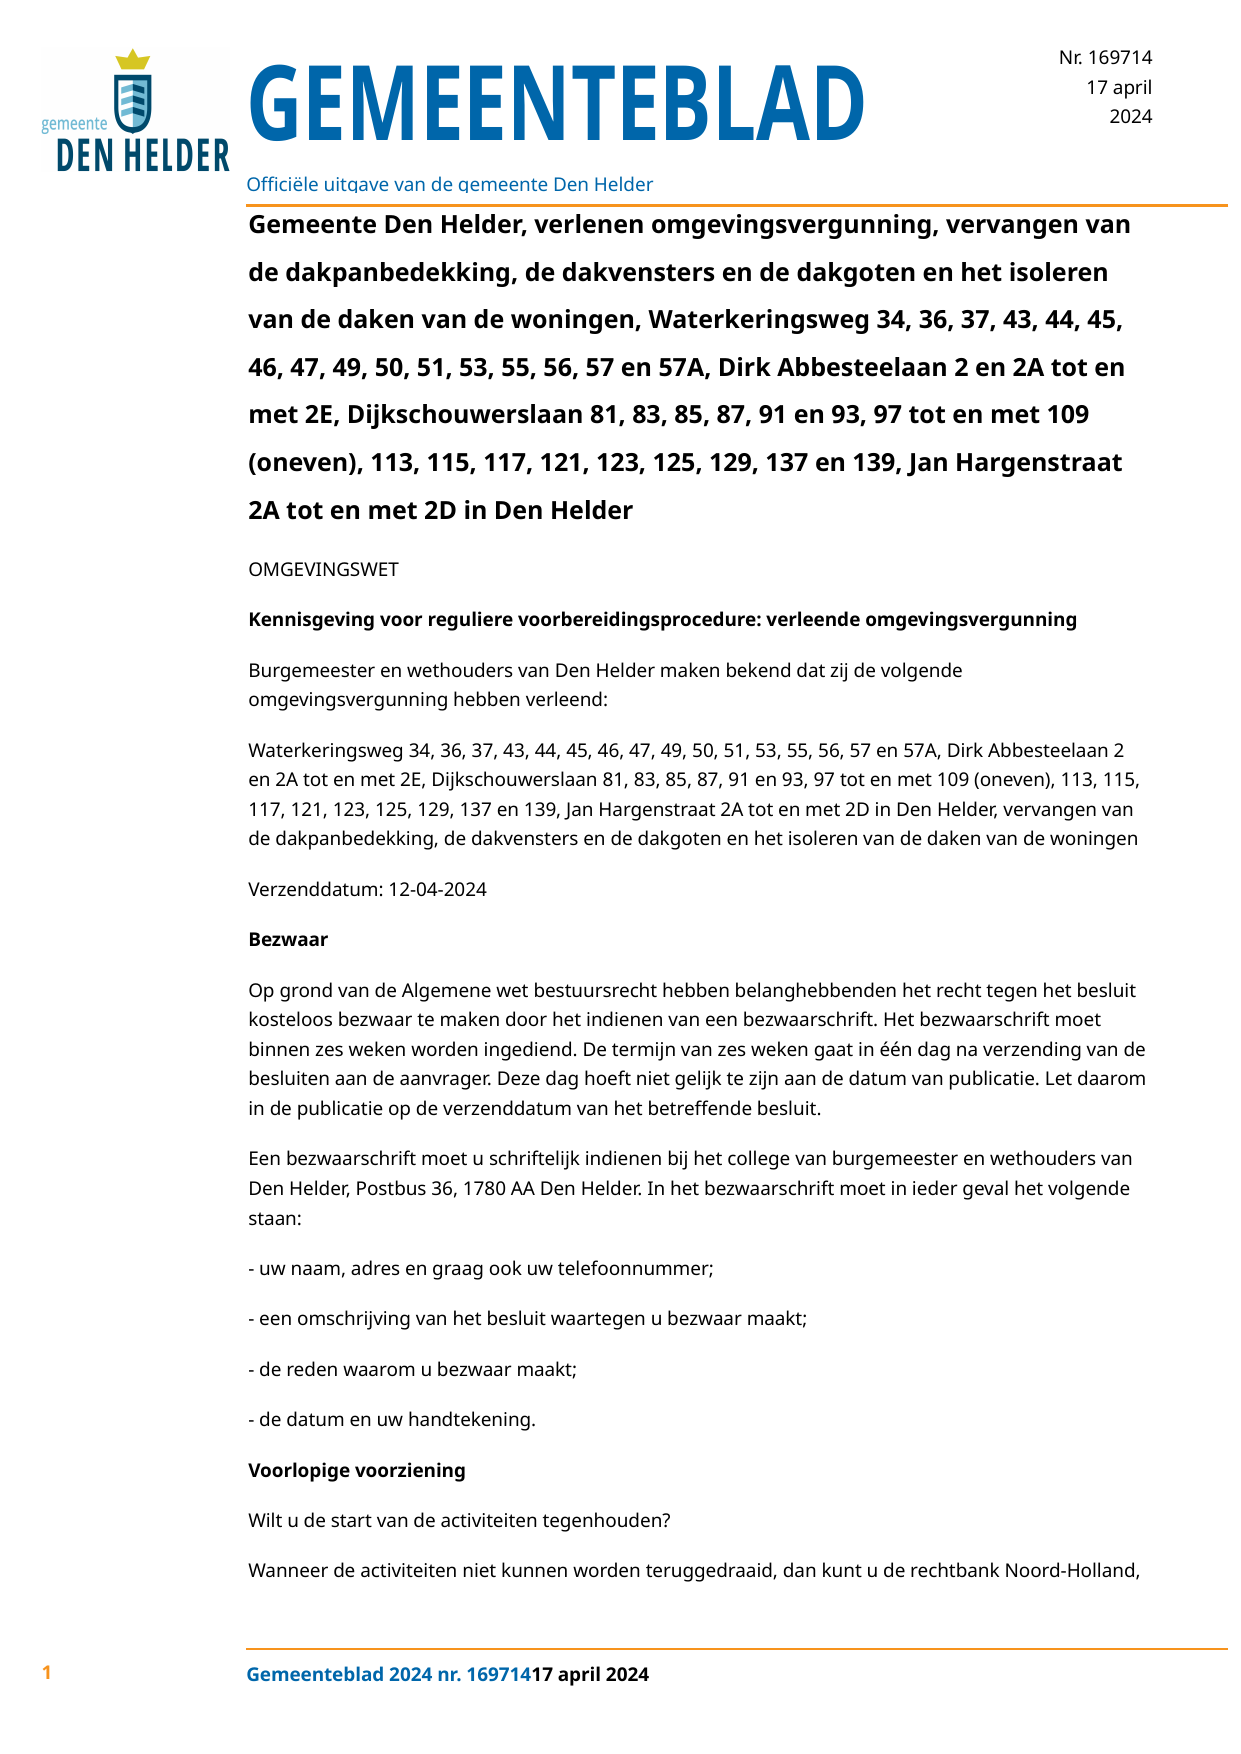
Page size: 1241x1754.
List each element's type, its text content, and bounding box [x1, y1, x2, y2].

text - een omschrijving van het besluit waartegen u bezwaar maakt; [248, 1306, 1152, 1331]
text Een bezwaarschrift moet u schriftelijk indienen bij het college van burgemeester en wethouders van Den Helder, Postbus 36, 1780 AA Den Helder. In het bezwaarschrift moet in ieder geval het volgende staan: [248, 1146, 1152, 1230]
text Op grond van de Algemene wet bestuursrecht hebben belanghebbenden het recht tegen het besluit kosteloos bezwaar te maken door het indienen van een bezwaarschrift. Het bezwaarschrift moet binnen zes weken worden ingediend. De termijn van zes weken gaat in één dag na verzending van de besluiten aan de aanvrager. Deze dag hoeft niet gelijk te zijn aan de datum van publicatie. Let daarom in de publicatie op de verzenddatum van het betreffende besluit. [248, 977, 1152, 1121]
text Voorlopige voorziening [248, 1457, 1152, 1482]
text OMGEVINGSWET [248, 556, 1152, 582]
text Verzenddatum: 12-04-2024 [248, 876, 1152, 902]
text Gemeente Den Helder, verlenen omgevingsvergunning, vervangen van de dakpanbedekking, de dakvensters en de dakgoten en het isoleren van de daken van de woningen, Waterkeringsweg 34, 36, 37, 43, 44, 45, 46, 47, 49, 50, 51, 53, 55, 56, 57 en 57A, Dirk Abbesteelaan 2 en 2A tot en met 2E, Dijkschouwerslaan 81, 83, 85, 87, 91 en 93, 97 tot en met 109 (oneven), 113, 115, 117, 121, 123, 125, 129, 137 en 139, Jan Hargenstraat 2A tot en met 2D in Den Helder [248, 207, 1152, 526]
text - de reden waarom u bezwaar maakt; [248, 1356, 1152, 1382]
picture [100, 154, 106, 172]
text Wilt u de start van de activiteiten tegenhouden? [248, 1507, 1152, 1533]
picture [182, 144, 187, 165]
text Waterkeringsweg 34, 36, 37, 43, 44, 45, 46, 47, 49, 50, 51, 53, 55, 56, 57 en 57A, Dirk Abbesteelaan 2 en 2A tot en met 2E, Dijkschouwerslaan 81, 83, 85, 87, 91 en 93, 97 tot en met 109 (oneven), 113, 115, 117, 121, 123, 125, 129, 137 en 139, Jan Hargenstraat 2A tot en met 2D in Den Helder, vervangen van de dakpanbedekking, de dakvensters en de dakgoten en het isoleren van de daken van de woningen [248, 737, 1152, 851]
text Burgemeester en wethouders van Den Helder maken bekend dat zij de volgende omgevingsvergunning hebben verleend: [248, 657, 1152, 712]
text - uw naam, adres en graag ook uw telefoonnummer; [248, 1255, 1152, 1281]
picture [130, 157, 135, 172]
text Bezwaar [248, 926, 1152, 952]
picture [220, 160, 224, 172]
text Wanneer de activiteiten niet kunnen worden teruggedraaid, dan kunt u de rechtbank Noord-Holland, [248, 1558, 1152, 1583]
picture [41, 47, 231, 172]
picture [63, 144, 68, 165]
text - de datum en uw handtekening. [248, 1406, 1152, 1432]
text Kennisgeving voor reguliere voorbereidingsprocedure: verleende omgevingsvergunning [248, 606, 1152, 632]
